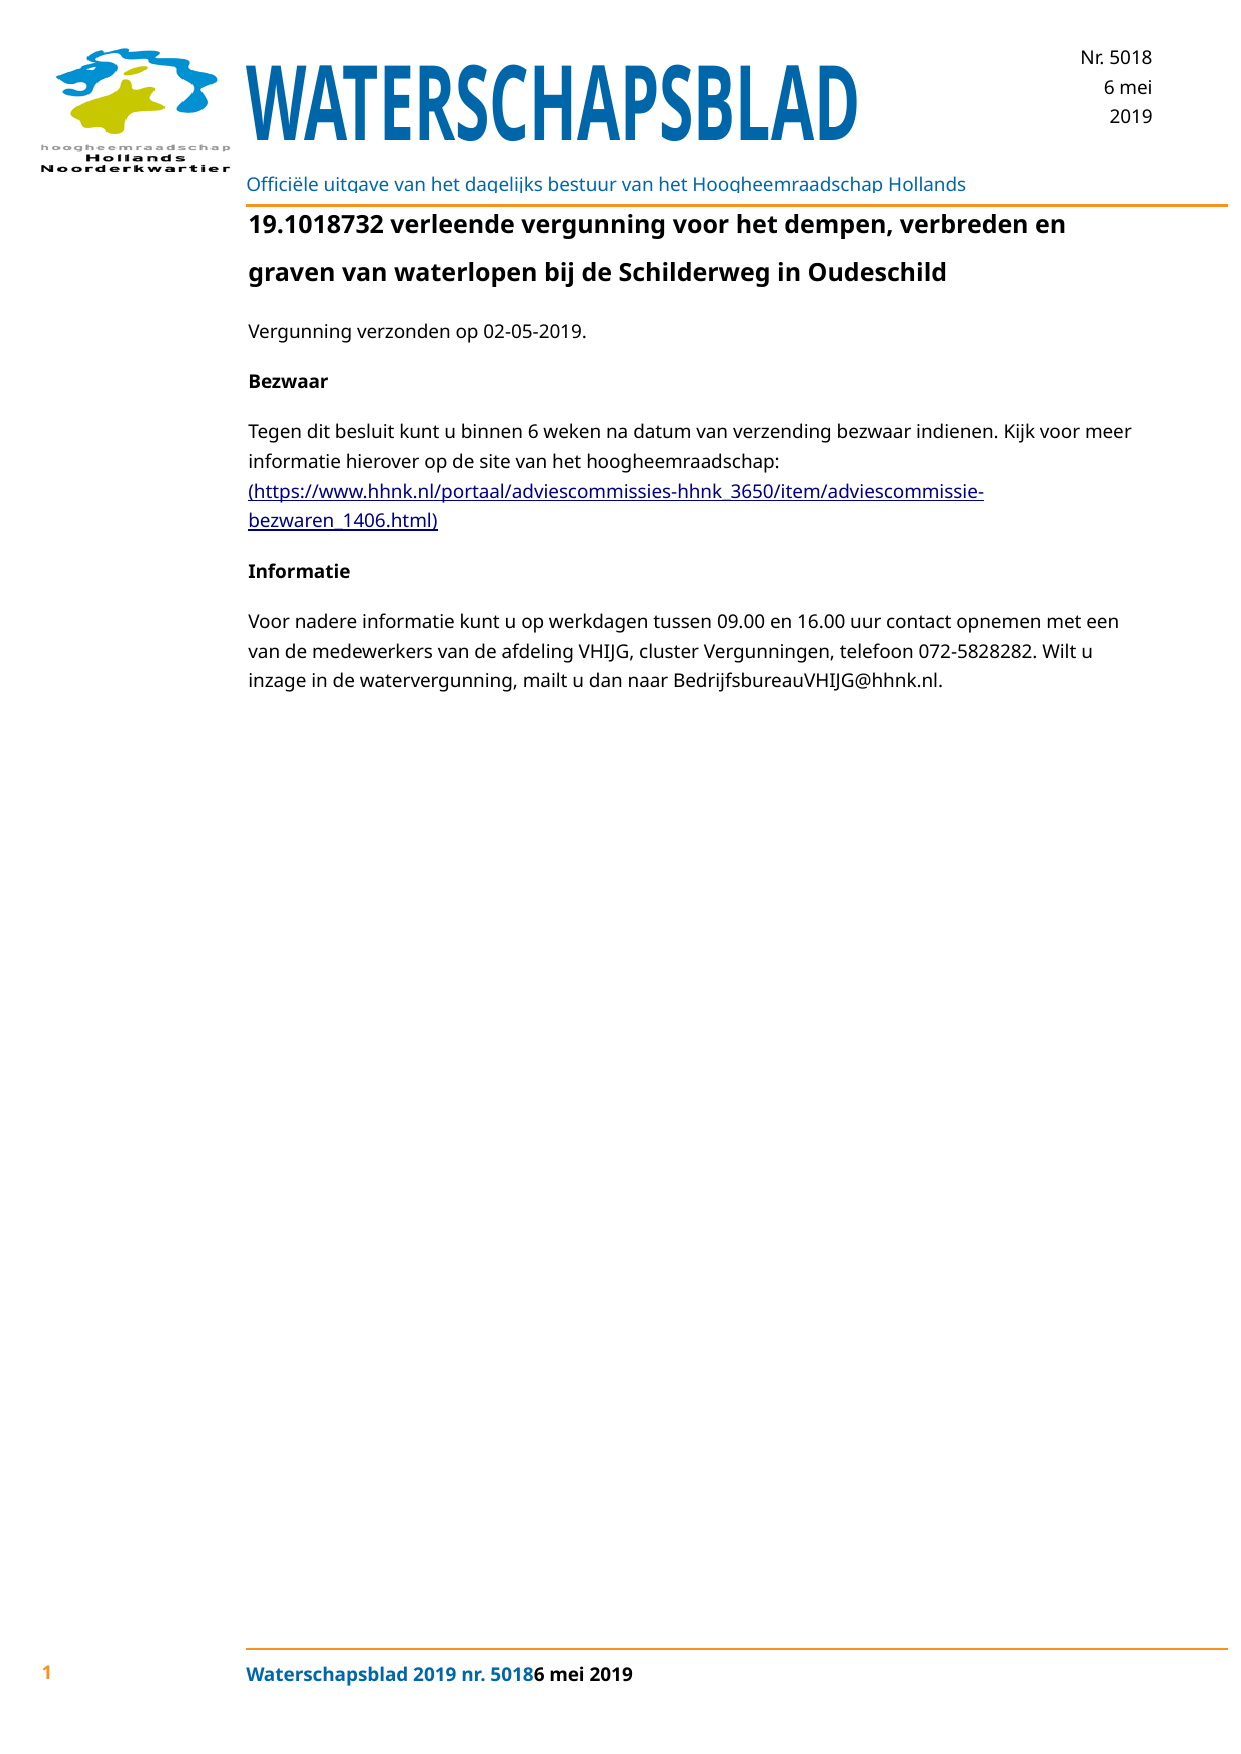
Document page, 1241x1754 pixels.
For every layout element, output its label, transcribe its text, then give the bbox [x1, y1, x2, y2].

text Voor nadere informatie kunt u op werkdagen tussen 09.00 en 16.00 uur contact opnemen met een van de medewerkers van de afdeling VHIJG, cluster Vergunningen, telefoon 072-5828282. Wilt u inzage in de watervergunning, mailt u dan naar BedrijfsbureauVHIJG@hhnk.nl. [248, 608, 1152, 693]
text Tegen dit besluit kunt u binnen 6 weken na datum van verzending bezwaar indienen. Kijk voor meer informatie hierover op de site van het hoogheemraadschap: (https://www.hhnk.nl/portaal/adviescommissies-hhnk_3650/item/adviescommissie-bezwaren_1406.html) [248, 419, 1152, 533]
text Bezwaar [248, 368, 1152, 394]
picture [41, 47, 231, 172]
text Informatie [248, 558, 1152, 584]
text 19.1018732 verleende vergunning voor het dempen, verbreden en graven van waterlopen bij de Schilderweg in Oudeschild [248, 207, 1152, 288]
text Vergunning verzonden op 02-05-2019. [248, 318, 1152, 344]
